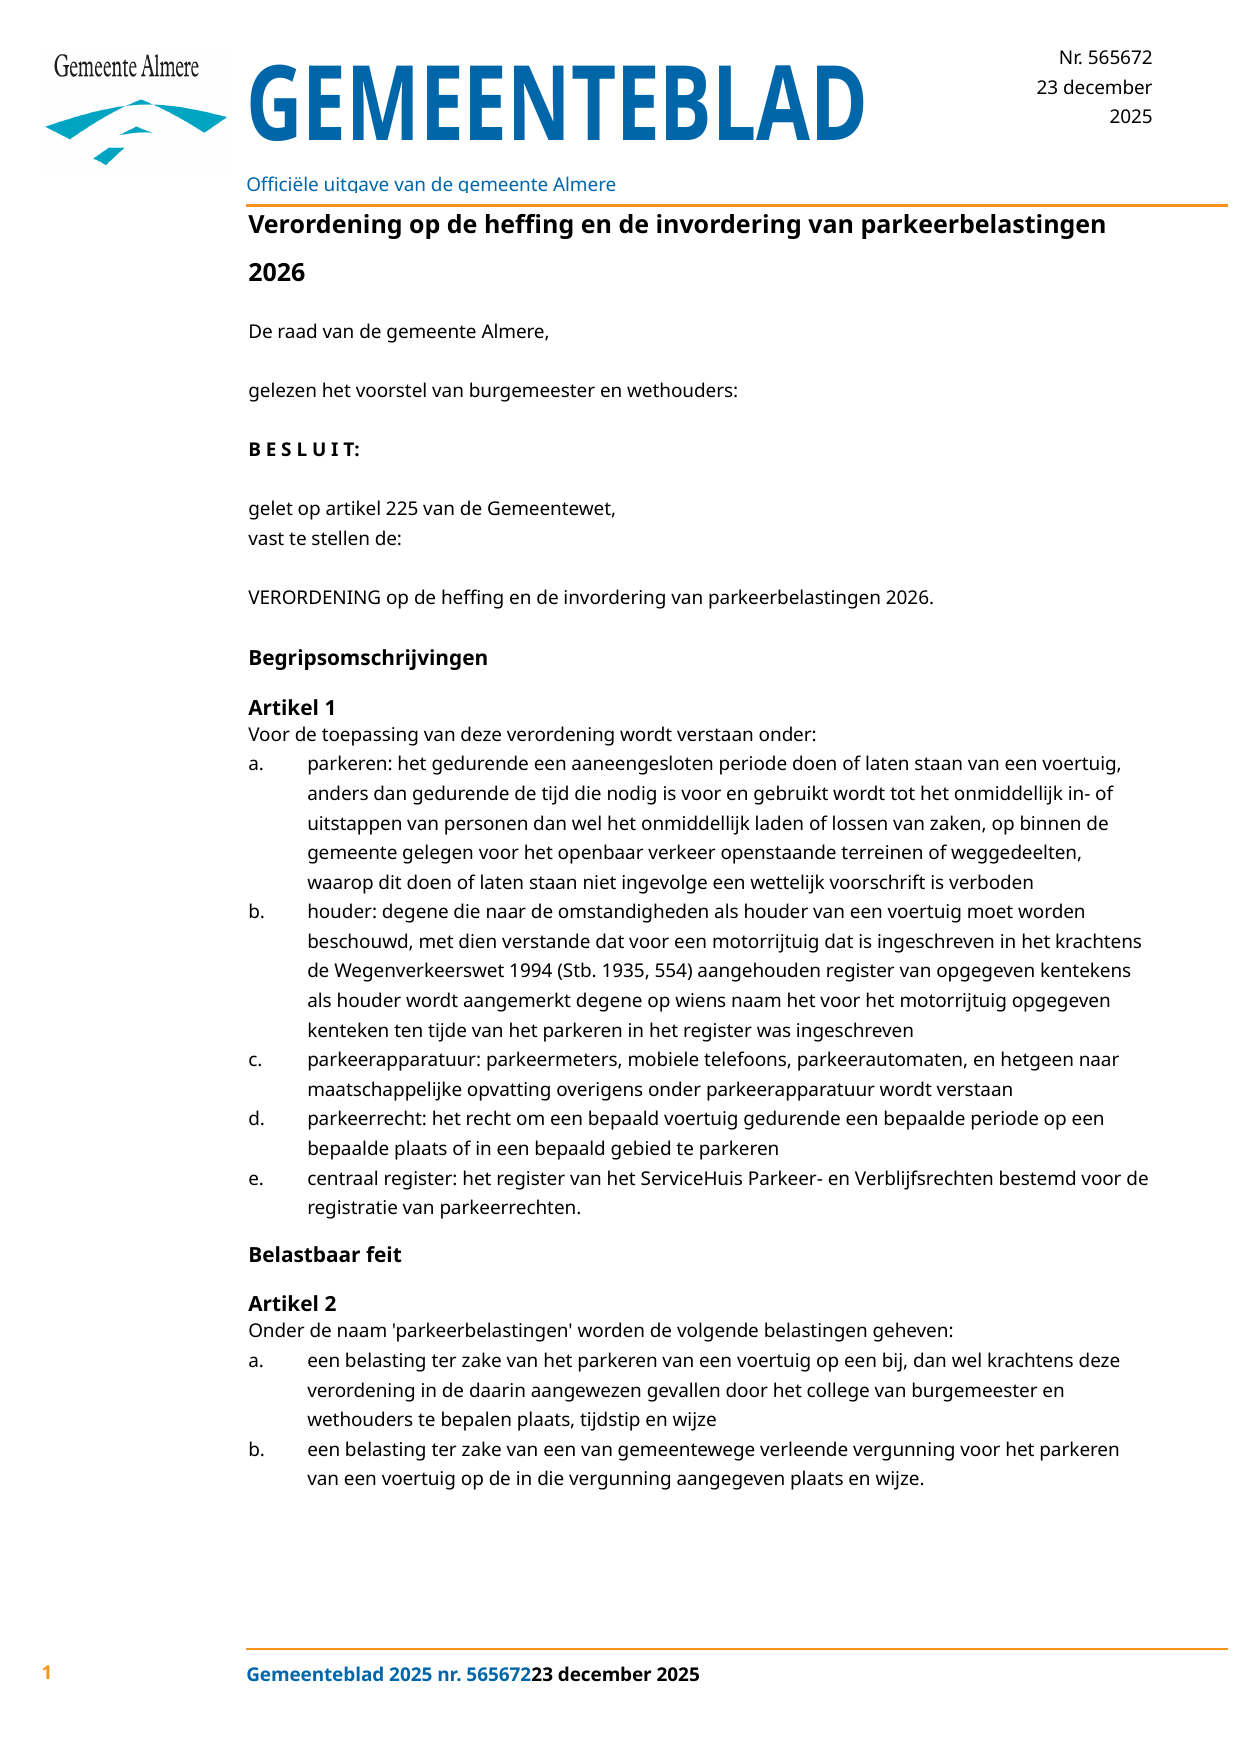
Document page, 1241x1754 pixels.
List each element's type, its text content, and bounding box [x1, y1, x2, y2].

picture [41, 47, 231, 172]
text De raad van de gemeente Almere, [248, 318, 1152, 344]
text Verordening op de heffing en de invordering van parkeerbelastingen 2026 [248, 207, 1152, 288]
text vast te stellen de: [248, 525, 1152, 551]
text Belastbaar feit [248, 1240, 1152, 1268]
text Voor de toepassing van deze verordening wordt verstaan onder: [248, 721, 1152, 747]
text gelezen het voorstel van burgemeester en wethouders: [248, 377, 1152, 403]
list een belasting ter zake van een van gemeentewege verleende vergunning voor het parkeren van een voertuig op de in die vergunning aangegeven plaats en wijze. [248, 1436, 1152, 1491]
text Begripsomschrijvingen [248, 643, 1152, 672]
list parkeerapparatuur: parkeermeters, mobiele telefoons, parkeerautomaten, en hetgeen naar maatschappelijke opvatting overigens onder parkeerapparatuur wordt verstaan [248, 1046, 1152, 1102]
list centraal register: het register van het ServiceHuis Parkeer- en Verblijfsrechten bestemd voor de registratie van parkeerrechten. [248, 1165, 1152, 1220]
text Onder de naam 'parkeerbelastingen' worden de volgende belastingen geheven: [248, 1318, 1152, 1343]
text Artikel 2 [248, 1289, 1152, 1318]
text gelet op artikel 225 van de Gemeentewet, [248, 495, 1152, 521]
text B E S L U I T: [248, 436, 1152, 462]
text Artikel 1 [248, 693, 1152, 721]
list parkeerrecht: het recht om een bepaald voertuig gedurende een bepaalde periode op een bepaalde plaats of in een bepaald gebied te parkeren [248, 1106, 1152, 1161]
text VERORDENING op de heffing en de invordering van parkeerbelastingen 2026. [248, 584, 1152, 610]
list een belasting ter zake van het parkeren van een voertuig op een bij, dan wel krachtens deze verordening in de daarin aangewezen gevallen door het college van burgemeester en wethouders te bepalen plaats, tijdstip en wijze [248, 1347, 1152, 1432]
list houder: degene die naar de omstandigheden als houder van een voertuig moet worden beschouwd, met dien verstande dat voor een motorrijtuig dat is ingeschreven in het krachtens de Wegenverkeerswet 1994 (Stb. 1935, 554) aangehouden register van opgegeven kentekens als houder wordt aangemerkt degene op wiens naam het voor het motorrijtuig opgegeven kenteken ten tijde van het parkeren in het register was ingeschreven [248, 898, 1152, 1043]
list parkeren: het gedurende een aaneengesloten periode doen of laten staan van een voertuig, anders dan gedurende de tijd die nodig is voor en gebruikt wordt tot het onmiddellijk in- of uitstappen van personen dan wel het onmiddellijk laden of lossen van zaken, op binnen de gemeente gelegen voor het openbaar verkeer openstaande terreinen of weggedeelten, waarop dit doen of laten staan niet ingevolge een wettelijk voorschrift is verboden [248, 751, 1152, 895]
